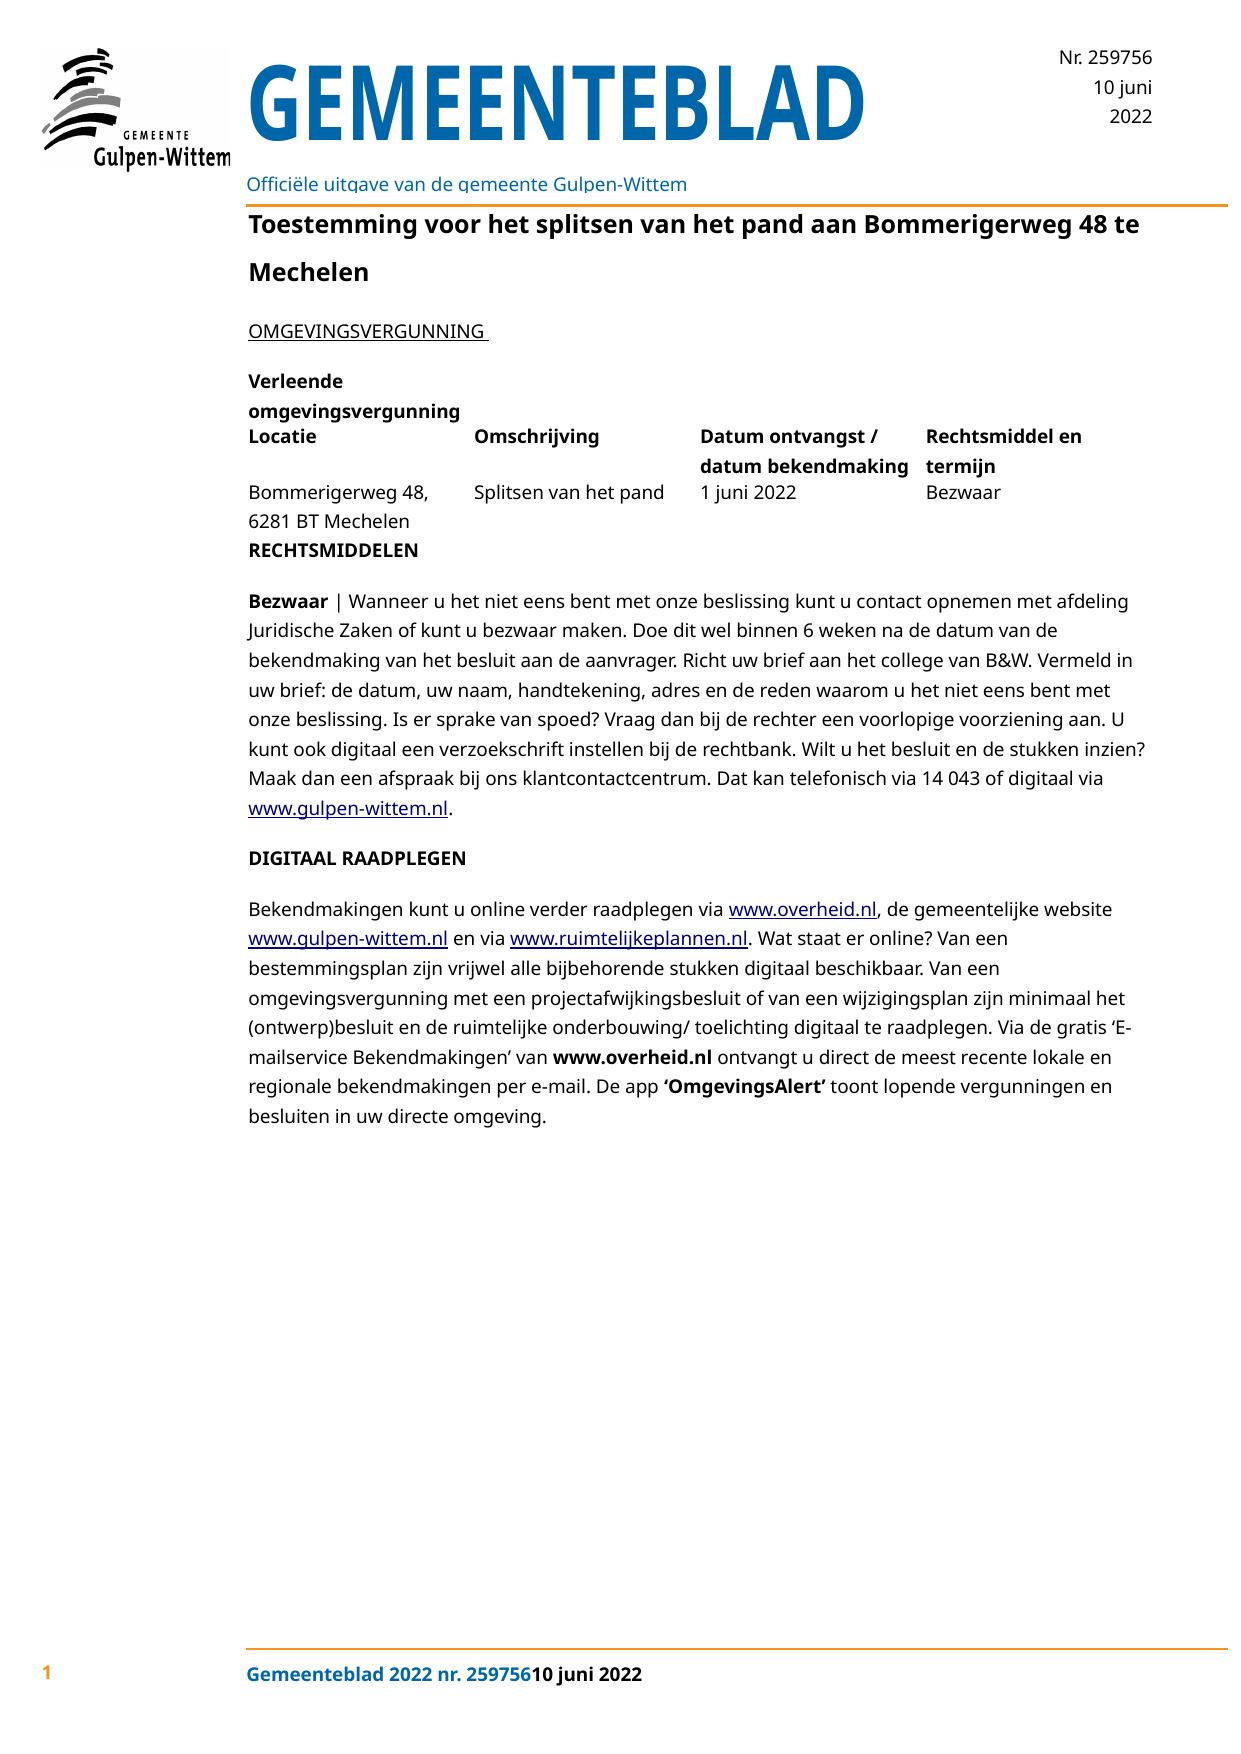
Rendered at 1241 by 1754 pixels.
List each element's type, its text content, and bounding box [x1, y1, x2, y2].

table_cell Splitsen van het pand [474, 479, 700, 534]
text Bezwaar | Wanneer u het niet eens bent met onze beslissing kunt u contact opnemen met afdeling Juridische Zaken of kunt u bezwaar maken. Doe dit wel binnen 6 weken na de datum van de bekendmaking van het besluit aan de aanvrager. Richt uw brief aan het college van B&W. Vermeld in uw brief: de datum, uw naam, handtekening, adres en de reden waarom u het niet eens bent met onze beslissing. Is er sprake van spoed? Vraag dan bij de rechter een voorlopige voorziening aan. U kunt ook digitaal een verzoekschrift instellen bij de rechtbank. Wilt u het besluit en de stukken inzien? Maak dan een afspraak bij ons klantcontactcentrum. Dat kan telefonisch via 14 043 of digitaal via www.gulpen-wittem.nl. [248, 588, 1152, 821]
table_cell Rechtsmiddel en termijn [926, 424, 1152, 479]
table_cell Bommerigerweg 48, 6281 BT Mechelen [248, 479, 474, 534]
table_cell Datum ontvangst / datum bekendmaking [700, 424, 926, 479]
table_cell 1 juni 2022 [700, 479, 926, 534]
text Toestemming voor het splitsen van het pand aan Bommerigerweg 48 te Mechelen [248, 207, 1152, 288]
table_header [926, 369, 1152, 424]
table_cell Bezwaar [926, 479, 1152, 534]
table_header Verleende omgevingsvergunning [248, 369, 474, 424]
text OMGEVINGSVERGUNNING [248, 318, 1152, 344]
table_header [700, 369, 926, 424]
table_header [474, 369, 700, 424]
table_cell Omschrijving [474, 424, 700, 479]
table_cell Locatie [248, 424, 474, 479]
text DIGITAAL RAADPLEGEN [248, 846, 1152, 871]
text RECHTSMIDDELEN [248, 538, 1152, 563]
picture [41, 47, 231, 172]
text Bekendmakingen kunt u online verder raadplegen via www.overheid.nl, de gemeentelijke website www.gulpen-wittem.nl en via www.ruimtelijkeplannen.nl. Wat staat er online? Van een bestemmingsplan zijn vrijwel alle bijbehorende stukken digitaal beschikbaar. Van een omgevingsvergunning met een projectafwijkingsbesluit of van een wijzigingsplan zijn minimaal het (ontwerp)besluit en de ruimtelijke onderbouwing/ toelichting digitaal te raadplegen. Via de gratis ‘E-mailservice Bekendmakingen’ van www.overheid.nl ontvangt u direct de meest recente lokale en regionale bekendmakingen per e-mail. De app ‘OmgevingsAlert’ toont lopende vergunningen en besluiten in uw directe omgeving. [248, 896, 1152, 1129]
